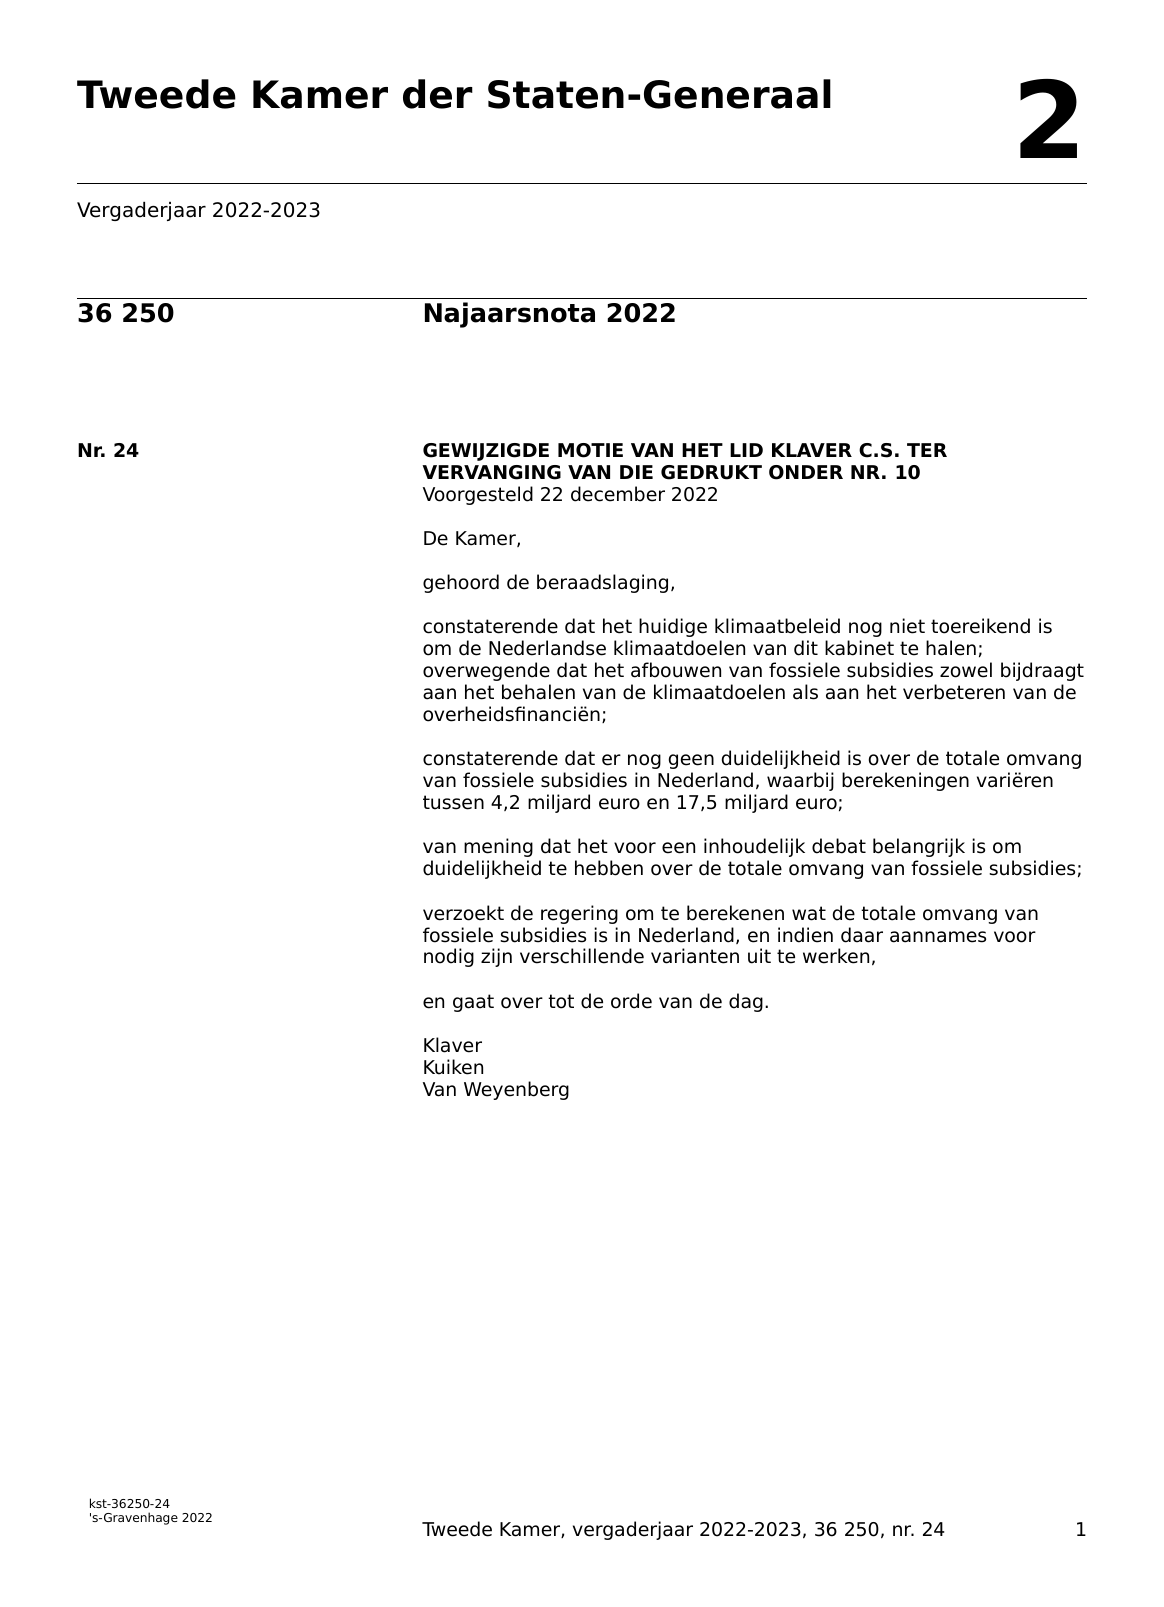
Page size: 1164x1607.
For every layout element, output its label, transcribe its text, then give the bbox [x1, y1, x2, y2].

table_header 2 [886, 59, 1087, 183]
text 's-Gravenhage 2022 [88, 1511, 323, 1525]
text Van Weyenberg [422, 1079, 1087, 1101]
table_cell Vergaderjaar 2022-2023 [77, 184, 1087, 298]
table_header Tweede Kamer der Staten-Generaal [77, 59, 886, 183]
text Voorgesteld 22 december 2022 [422, 484, 1087, 506]
text De Kamer, [422, 528, 1087, 550]
subtitle 36 250 Najaarsnota 2022 [77, 299, 1087, 329]
text Kuiken [422, 1057, 1087, 1079]
text kst-36250-24 [88, 1497, 323, 1511]
text Klaver [422, 1035, 1087, 1057]
text verzoekt de regering om te berekenen wat de totale omvang van fossiele subsidies is in Nederland, en indien daar aannames voor nodig zijn verschillende varianten uit te werken, [422, 902, 1087, 968]
text en gaat over tot de orde van de dag. [422, 991, 1087, 1013]
text van mening dat het voor een inhoudelijk debat belangrijk is om duidelijkheid te hebben over de totale omvang van fossiele subsidies; [422, 836, 1087, 880]
text gehoord de beraadslaging, [422, 572, 1087, 594]
text constaterende dat het huidige klimaatbeleid nog niet toereikend is om de Nederlandse klimaatdoelen van dit kabinet te halen; overwegende dat het afbouwen van fossiele subsidies zowel bijdraagt aan het behalen van de klimaatdoelen als aan het verbeteren van de overheidsfinanciën; [422, 616, 1087, 726]
subtitle Nr. 24 GEWIJZIGDE MOTIE VAN HET LID KLAVER C.S. TER VERVANGING VAN DIE GEDRUKT ONDER NR. 10 [77, 440, 1087, 484]
text constaterende dat er nog geen duidelijkheid is over de totale omvang van fossiele subsidies in Nederland, waarbij berekeningen variëren tussen 4,2 miljard euro en 17,5 miljard euro; [422, 748, 1087, 814]
